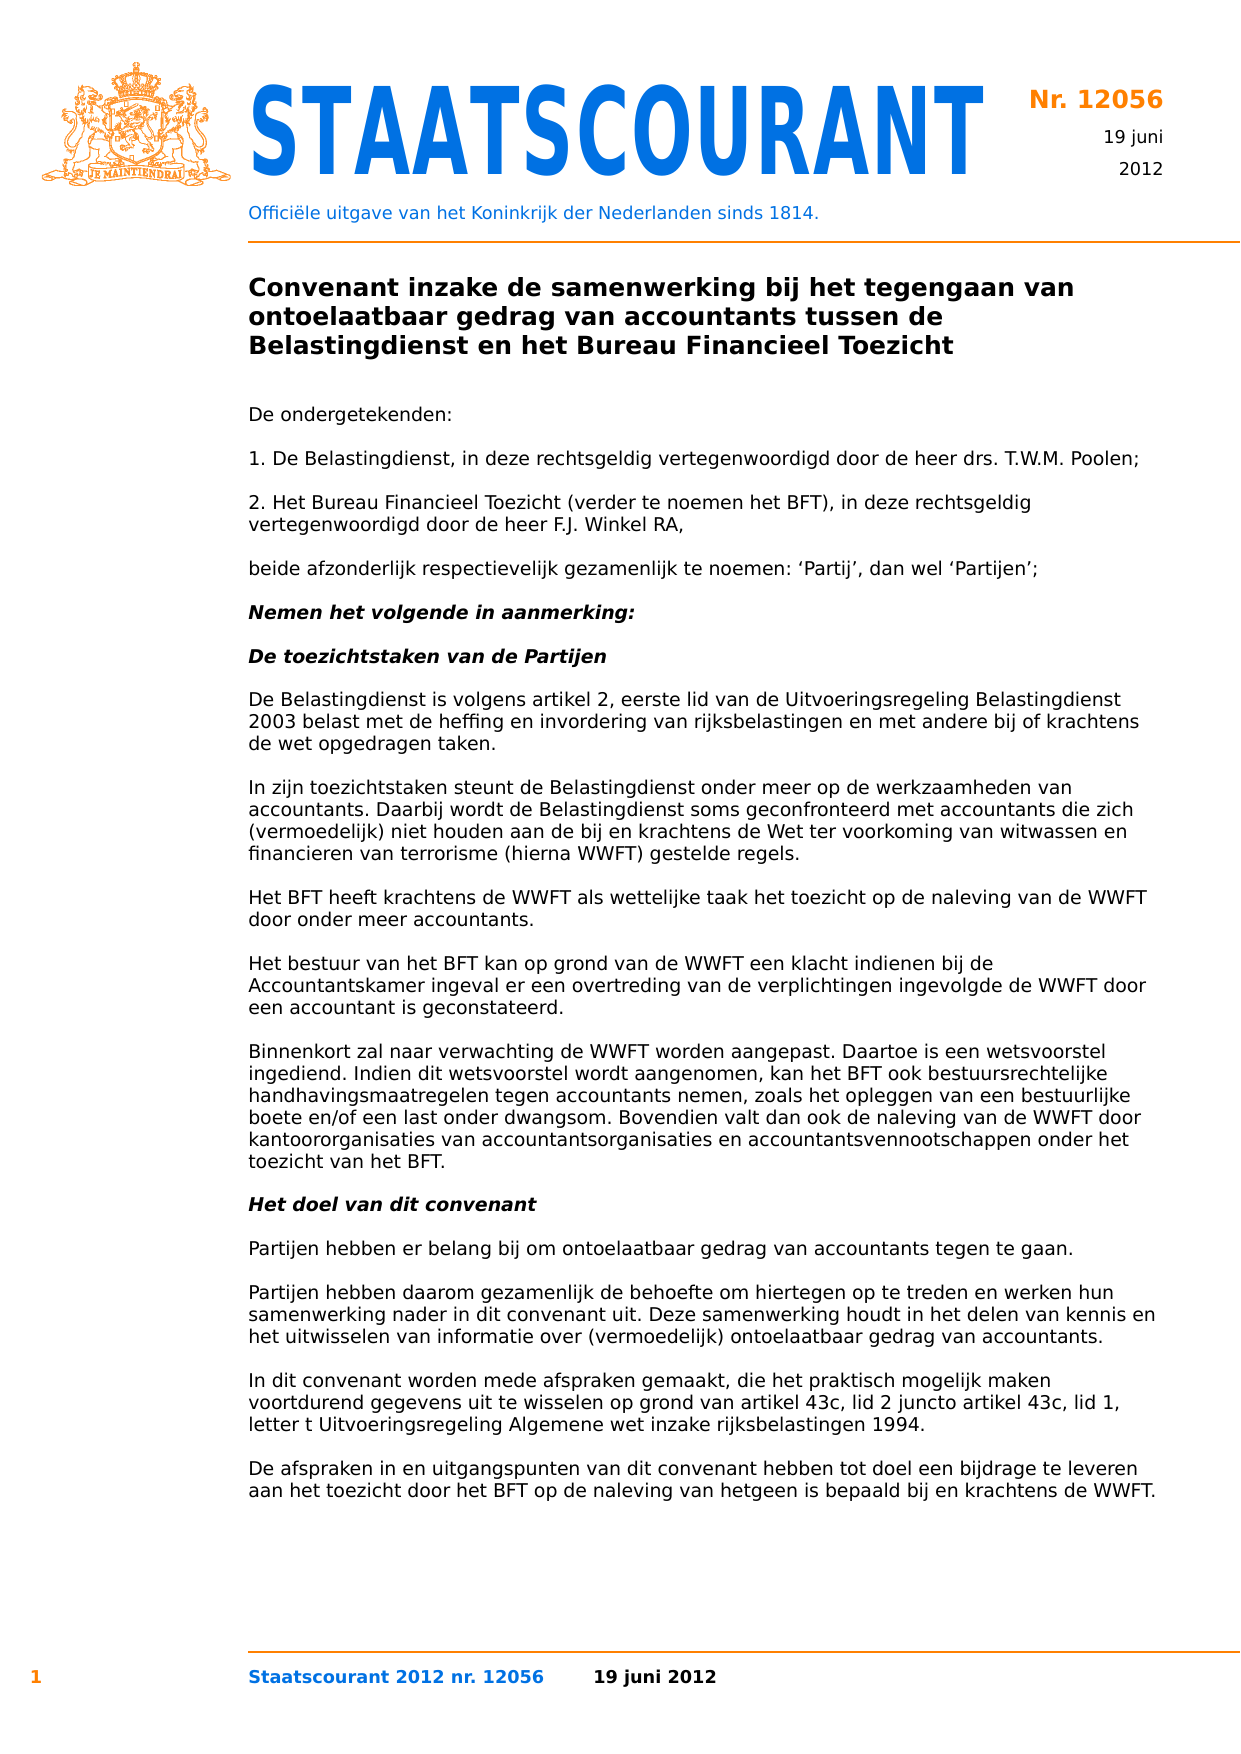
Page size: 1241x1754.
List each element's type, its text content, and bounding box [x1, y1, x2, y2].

text Partijen hebben daarom gezamenlijk de behoefte om hiertegen op te treden en werken hun samenwerking nader in dit convenant uit. Deze samenwerking houdt in het delen van kennis en het uitwisselen van informatie over (vermoedelijk) ontoelaatbaar gedrag van accountants. [248, 1282, 1163, 1348]
subtitle Nemen het volgende in aanmerking: [248, 602, 1163, 624]
table_header Nr. 12056 [998, 62, 1240, 121]
table_header STAATSCOURANT [248, 62, 998, 203]
text 2. Het Bureau Financieel Toezicht (verder te noemen het BFT), in deze rechtsgeldig vertegenwoordigd door de heer F.J. Winkel RA, [248, 492, 1163, 536]
subtitle Convenant inzake de samenwerking bij het tegengaan van ontoelaatbaar gedrag van accountants tussen de Belastingdienst en het Bureau Financieel Toezicht [248, 273, 1163, 361]
text De ondergetekenden: [248, 404, 1163, 426]
table_cell 2012 [998, 153, 1240, 203]
text In dit convenant worden mede afspraken gemaakt, die het praktisch mogelijk maken voortdurend gegevens uit te wisselen op grond van artikel 43c, lid 2 juncto artikel 43c, lid 1, letter t Uitvoeringsregeling Algemene wet inzake rijksbelastingen 1994. [248, 1370, 1163, 1436]
text De afspraken in en uitgangspunten van dit convenant hebben tot doel een bijdrage te leveren aan het toezicht door het BFT op de naleving van hetgeen is bepaald bij en krachtens de WWFT. [248, 1458, 1163, 1502]
picture [41, 62, 231, 186]
table_cell Officiële uitgave van het Koninkrijk der Nederlanden sinds 1814. [248, 203, 1240, 241]
table_header [25, 62, 248, 241]
text Het bestuur van het BFT kan op grond van de WWFT een klacht indienen bij de Accountantskamer ingeval er een overtreding van de verplichtingen ingevolgde de WWFT door een accountant is geconstateerd. [248, 953, 1163, 1019]
subtitle De toezichtstaken van de Partijen [248, 646, 1163, 667]
table_cell 19 juni [998, 121, 1240, 153]
text Het BFT heeft krachtens de WWFT als wettelijke taak het toezicht op de naleving van de WWFT door onder meer accountants. [248, 887, 1163, 931]
text 1. De Belastingdienst, in deze rechtsgeldig vertegenwoordigd door de heer drs. T.W.M. Poolen; [248, 448, 1163, 470]
text Partijen hebben er belang bij om ontoelaatbaar gedrag van accountants tegen te gaan. [248, 1238, 1163, 1260]
text De Belastingdienst is volgens artikel 2, eerste lid van de Uitvoeringsregeling Belastingdienst 2003 belast met de heffing en invordering van rijksbelastingen en met andere bij of krachtens de wet opgedragen taken. [248, 689, 1163, 755]
text Binnenkort zal naar verwachting de WWFT worden aangepast. Daartoe is een wetsvoorstel ingediend. Indien dit wetsvoorstel wordt aangenomen, kan het BFT ook bestuursrechtelijke handhavingsmaatregelen tegen accountants nemen, zoals het opleggen van een bestuurlijke boete en/of een last onder dwangsom. Bovendien valt dan ook de naleving van de WWFT door kantoororganisaties van accountantsorganisaties en accountantsvennootschappen onder het toezicht van het BFT. [248, 1041, 1163, 1172]
subtitle Het doel van dit convenant [248, 1194, 1163, 1216]
text beide afzonderlijk respectievelijk gezamenlijk te noemen: ‘Partij’, dan wel ‘Partijen’; [248, 558, 1163, 580]
text In zijn toezichtstaken steunt de Belastingdienst onder meer op de werkzaamheden van accountants. Daarbij wordt de Belastingdienst soms geconfronteerd met accountants die zich (vermoedelijk) niet houden aan de bij en krachtens de Wet ter voorkoming van witwassen en financieren van terrorisme (hierna WWFT) gestelde regels. [248, 777, 1163, 865]
